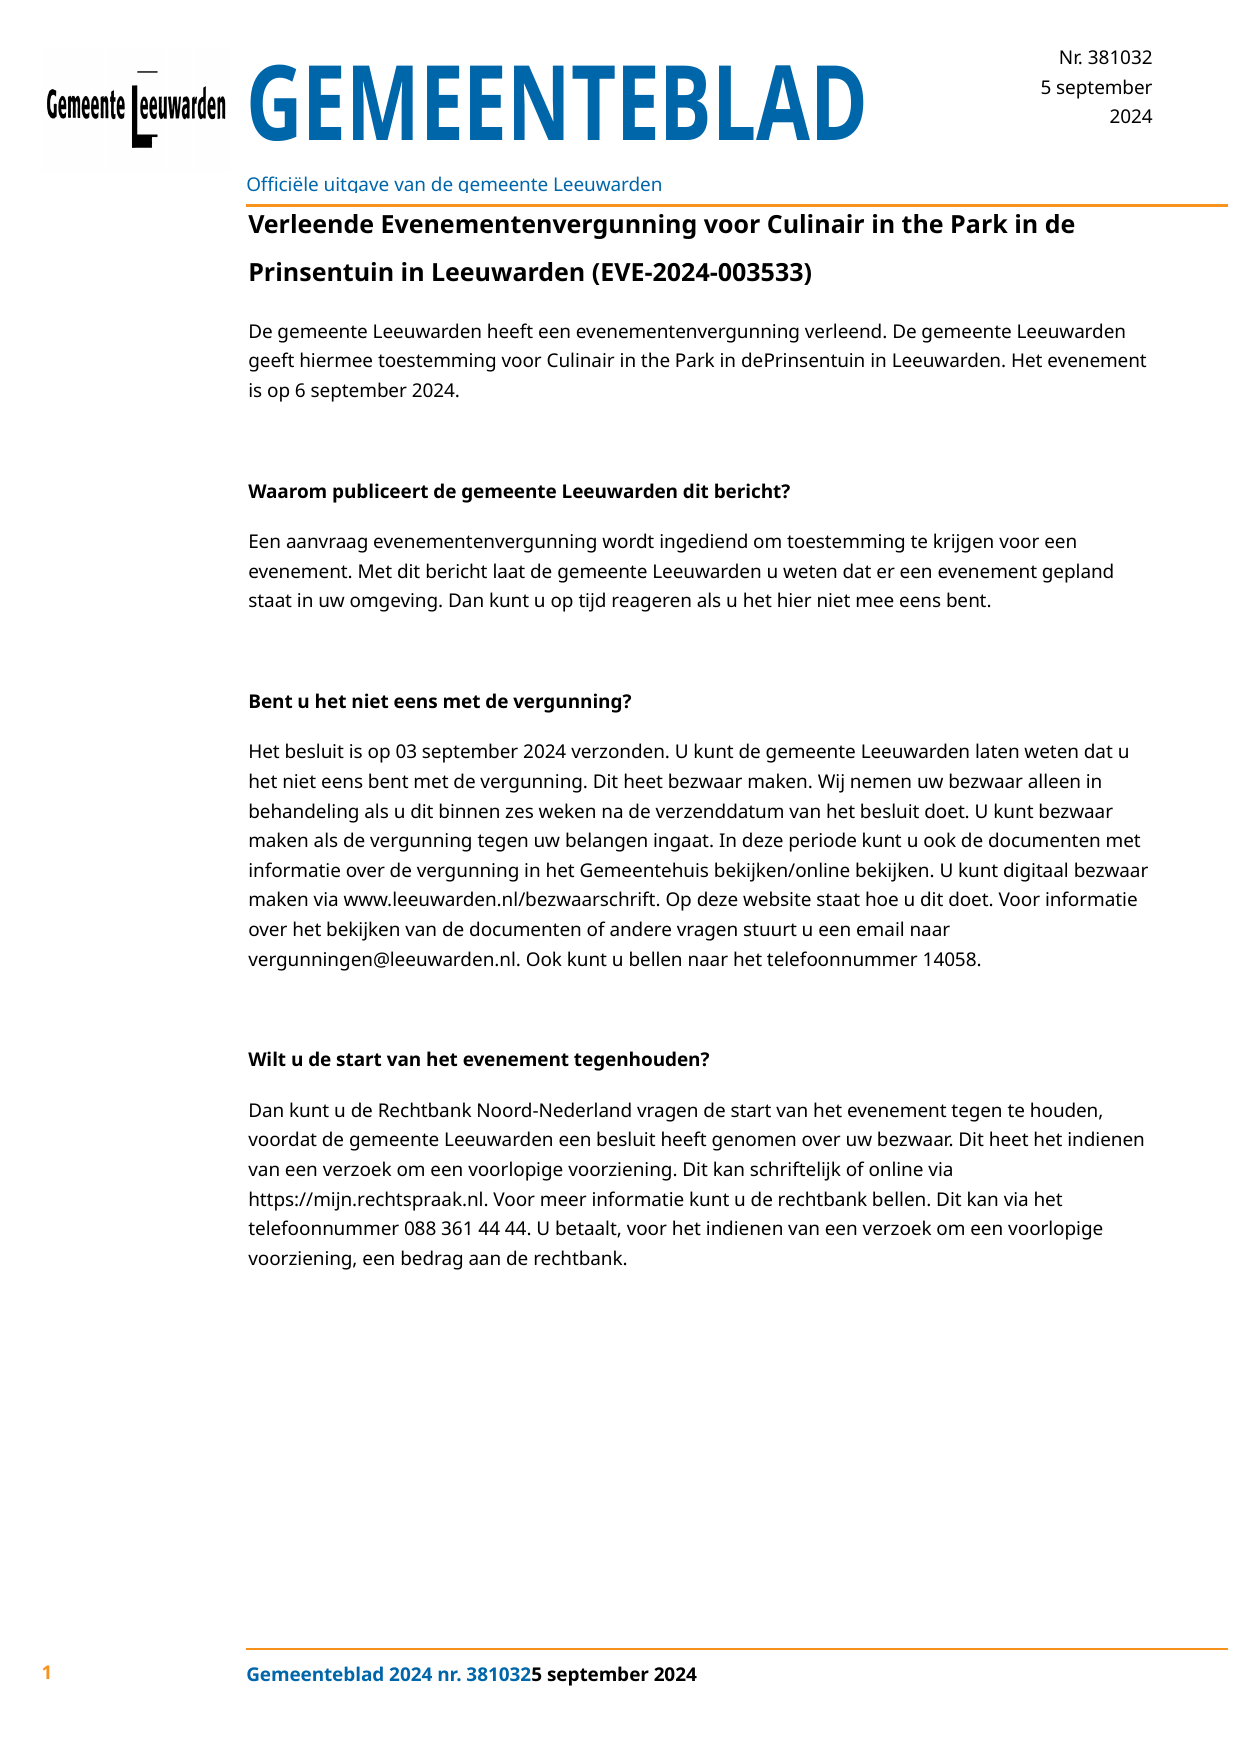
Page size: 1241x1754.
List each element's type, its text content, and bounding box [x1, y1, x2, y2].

text De gemeente Leeuwarden heeft een evenementenvergunning verleend. De gemeente Leeuwarden geeft hiermee toestemming voor Culinair in the Park in dePrinsentuin in Leeuwarden. Het evenement is op 6 september 2024. [248, 318, 1152, 403]
text Dan kunt u de Rechtbank Noord-Nederland vragen de start van het evenement tegen te houden, voordat de gemeente Leeuwarden een besluit heeft genomen over uw bezwaar. Dit heet het indienen van een verzoek om een voorlopige voorziening. Dit kan schriftelijk of online via https://mijn.rechtspraak.nl. Voor meer informatie kunt u de rechtbank bellen. Dit kan via het telefoonnummer 088 361 44 44. U betaalt, voor het indienen van een verzoek om een voorlopige voorziening, een bedrag aan de rechtbank. [248, 1097, 1152, 1271]
picture [41, 47, 231, 172]
text Het besluit is op 03 september 2024 verzonden. U kunt de gemeente Leeuwarden laten weten dat u het niet eens bent met de vergunning. Dit heet bezwaar maken. Wij nemen uw bezwaar alleen in behandeling als u dit binnen zes weken na de verzenddatum van het besluit doet. U kunt bezwaar maken als de vergunning tegen uw belangen ingaat. In deze periode kunt u ook de documenten met informatie over de vergunning in het Gemeentehuis bekijken/online bekijken. U kunt digitaal bezwaar maken via www.leeuwarden.nl/bezwaarschrift. Op deze website staat hoe u dit doet. Voor informatie over het bekijken van de documenten of andere vragen stuurt u een email naar vergunningen@leeuwarden.nl. Ook kunt u bellen naar het telefoonnummer 14058. [248, 739, 1152, 972]
text Bent u het niet eens met de vergunning? [248, 688, 1152, 714]
text Verleende Evenementenvergunning voor Culinair in the Park in de Prinsentuin in Leeuwarden (EVE-2024-003533) [248, 207, 1152, 288]
text Een aanvraag evenementenvergunning wordt ingediend om toestemming te krijgen voor een evenement. Met dit bericht laat de gemeente Leeuwarden u weten dat er een evenement gepland staat in uw omgeving. Dan kunt u op tijd reageren als u het hier niet mee eens bent. [248, 528, 1152, 613]
text Waarom publiceert de gemeente Leeuwarden dit bericht? [248, 478, 1152, 504]
text Wilt u de start van het evenement tegenhouden? [248, 1047, 1152, 1072]
